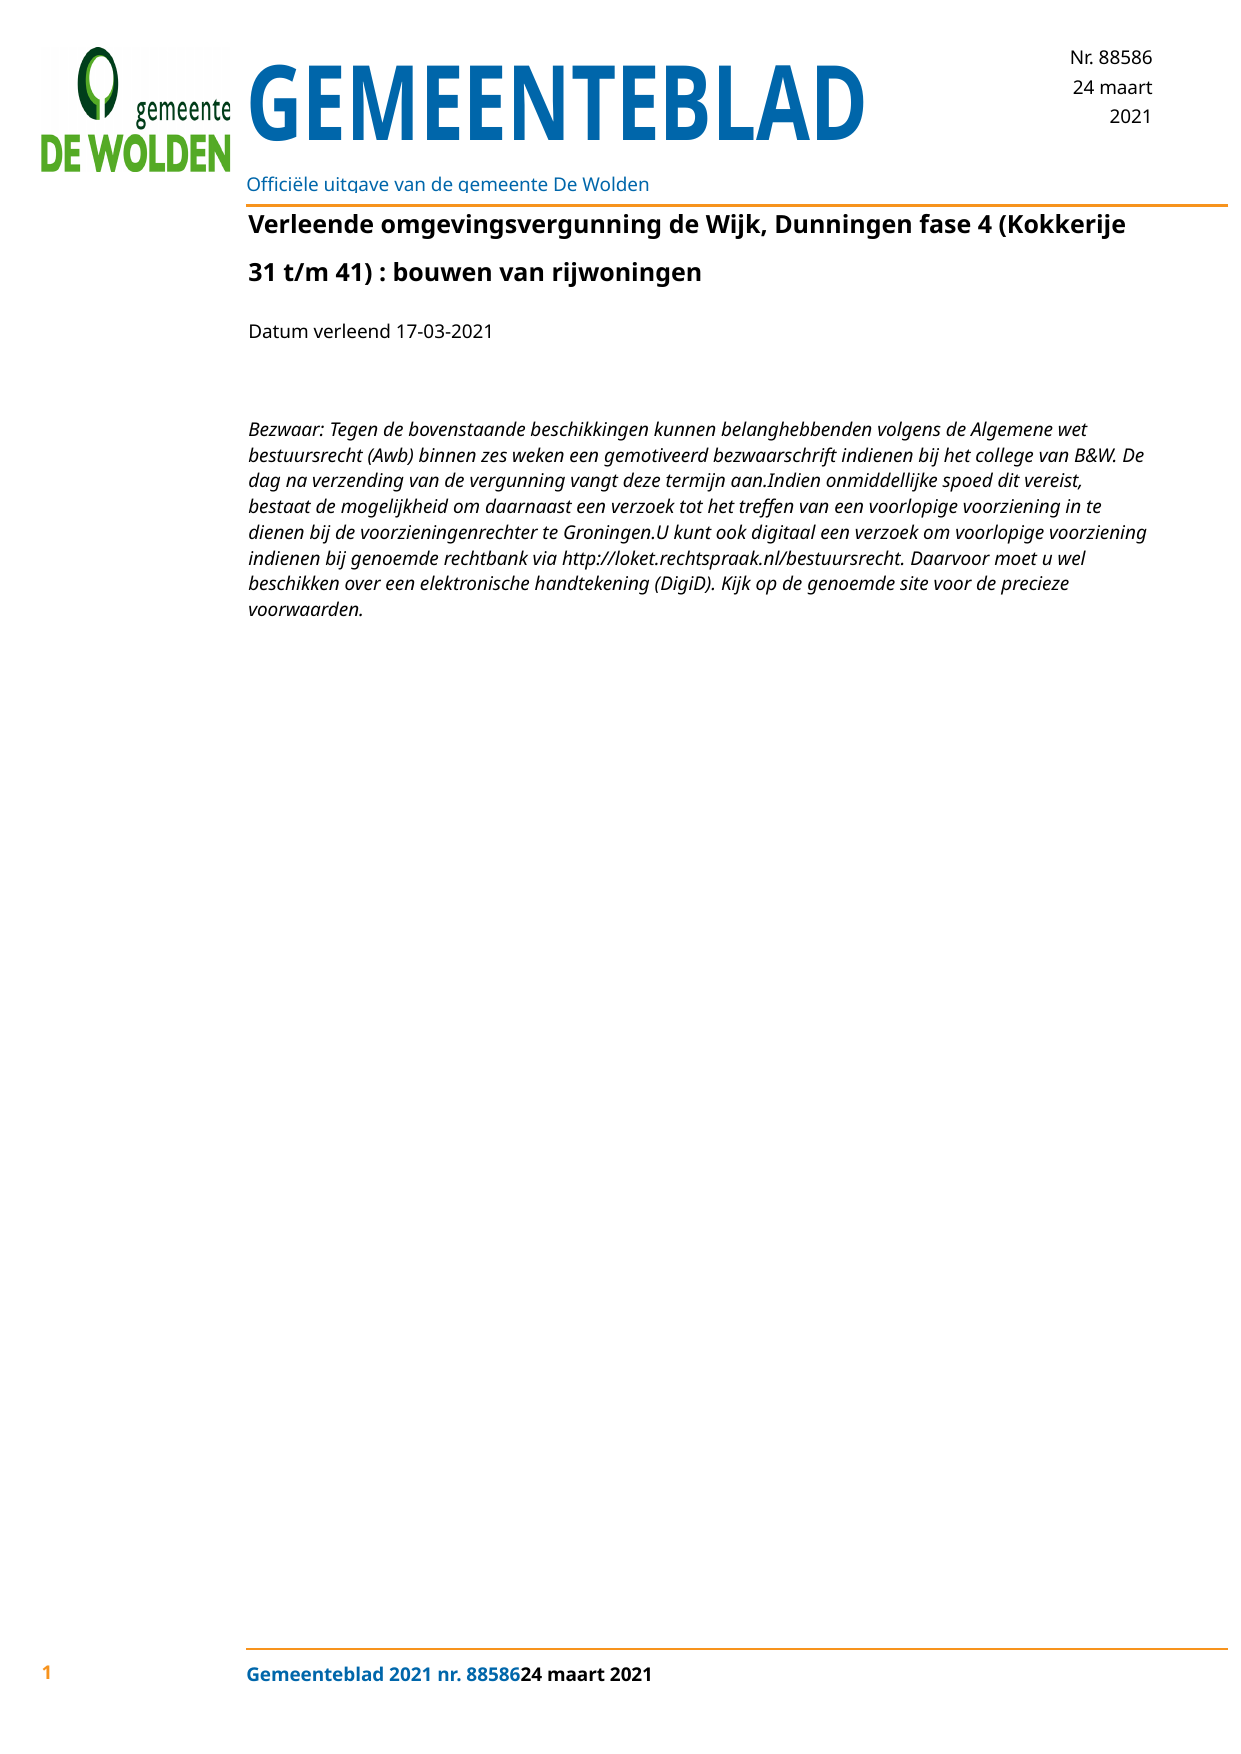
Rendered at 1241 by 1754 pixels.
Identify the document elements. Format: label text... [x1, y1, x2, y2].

text Datum verleend 17-03-2021 [248, 318, 1152, 344]
text Verleende omgevingsvergunning de Wijk, Dunningen fase 4 (Kokkerije 31 t/m 41) : bouwen van rijwoningen [248, 207, 1152, 288]
text Bezwaar: Tegen de bovenstaande beschikkingen kunnen belanghebbenden volgens de Algemene wet bestuursrecht (Awb) binnen zes weken een gemotiveerd bezwaarschrift indienen bij het college van B&W. De dag na verzending van de vergunning vangt deze termijn aan.Indien onmiddellijke spoed dit vereist, bestaat de mogelijkheid om daarnaast een verzoek tot het treffen van een voorlopige voorziening in te dienen bij de voorzieningenrechter te Groningen.U kunt ook digitaal een verzoek om voorlopige voorziening indienen bij genoemde rechtbank via http://loket.rechtspraak.nl/bestuursrecht. Daarvoor moet u wel beschikken over een elektronische handtekening (DigiD). Kijk op de genoemde site voor de precieze voorwaarden. [248, 416, 1152, 622]
picture [41, 47, 231, 172]
